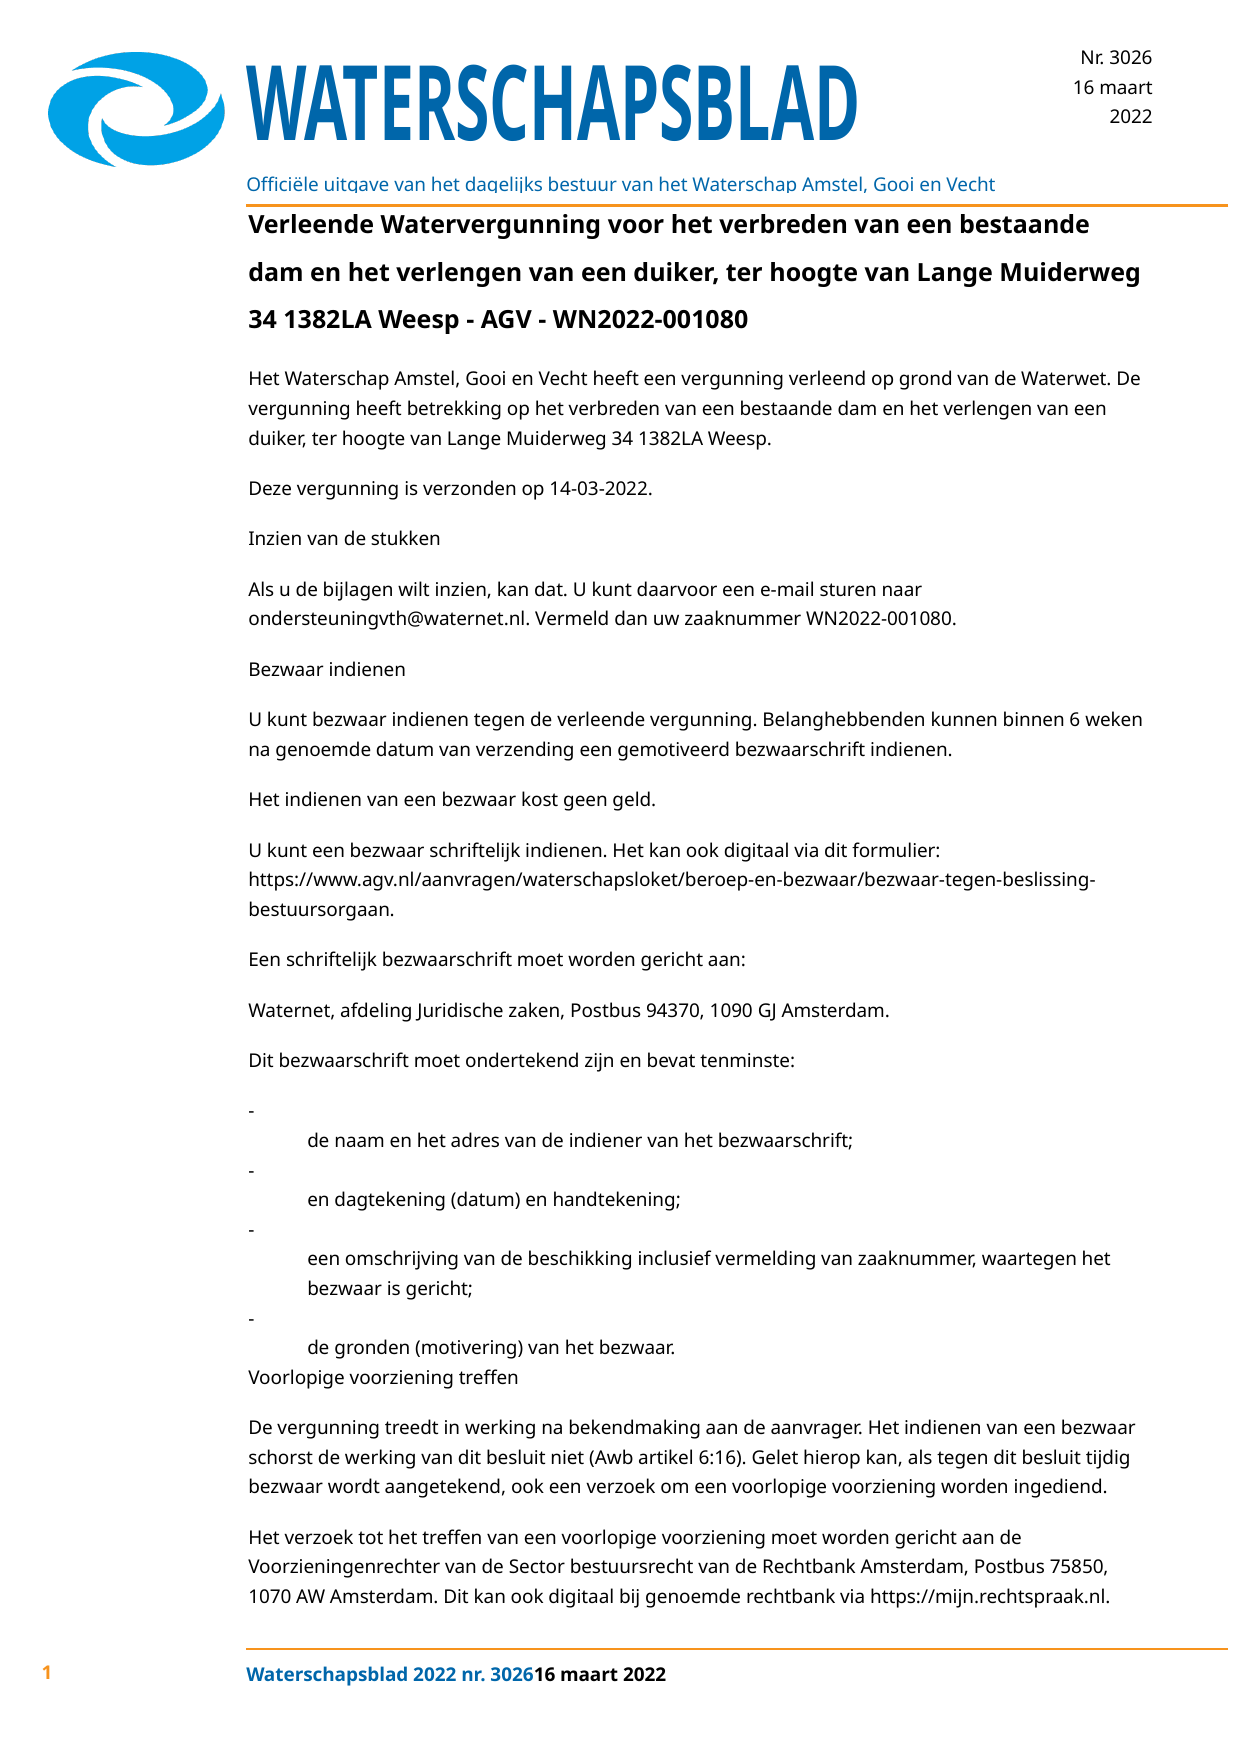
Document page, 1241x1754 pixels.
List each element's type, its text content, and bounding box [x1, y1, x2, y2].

text Dit bezwaarschrift moet ondertekend zijn en bevat tenminste: [248, 1047, 1152, 1073]
list een omschrijving van de beschikking inclusief vermelding van zaaknummer, waartegen het bezwaar is gericht; [248, 1246, 1152, 1301]
text Voorlopige voorziening treffen [248, 1364, 1152, 1389]
list en dagtekening (datum) en handtekening; [248, 1186, 1152, 1212]
text Het verzoek tot het treffen van een voorlopige voorziening moet worden gericht aan de Voorzieningenrechter van de Sector bestuursrecht van de Rechtbank Amsterdam, Postbus 75850, 1070 AW Amsterdam. Dit kan ook digitaal bij genoemde rechtbank via https://mijn.rechtspraak.nl. [248, 1524, 1152, 1609]
text Verleende Watervergunning voor het verbreden van een bestaande dam en het verlengen van een duiker, ter hoogte van Lange Muiderweg 34 1382LA Weesp - AGV - WN2022-001080 [248, 207, 1152, 336]
text Inzien van de stukken [248, 526, 1152, 551]
text De vergunning treedt in werking na bekendmaking aan de aanvrager. Het indienen van een bezwaar schorst de werking van dit besluit niet (Awb artikel 6:16). Gelet hierop kan, als tegen dit besluit tijdig bezwaar wordt aangetekend, ook een verzoek om een voorlopige voorziening worden ingediend. [248, 1414, 1152, 1499]
text U kunt een bezwaar schriftelijk indienen. Het kan ook digitaal via dit formulier: https://www.agv.nl/aanvragen/waterschapsloket/beroep-en-bezwaar/bezwaar-tegen-beslissing-bestuursorgaan. [248, 837, 1152, 922]
text Deze vergunning is verzonden op 14-03-2022. [248, 475, 1152, 501]
text Bezwaar indienen [248, 656, 1152, 682]
picture [41, 47, 231, 172]
list de gronden (motivering) van het bezwaar. [248, 1334, 1152, 1360]
text Het Waterschap Amstel, Gooi en Vecht heeft een vergunning verleend op grond van de Waterwet. De vergunning heeft betrekking op het verbreden van een bestaande dam en het verlengen van een duiker, ter hoogte van Lange Muiderweg 34 1382LA Weesp. [248, 366, 1152, 450]
text Waternet, afdeling Juridische zaken, Postbus 94370, 1090 GJ Amsterdam. [248, 997, 1152, 1022]
list de naam en het adres van de indiener van het bezwaarschrift; [248, 1127, 1152, 1153]
text Als u de bijlagen wilt inzien, kan dat. U kunt daarvoor een e-mail sturen naar ondersteuningvth@waternet.nl. Vermeld dan uw zaaknummer WN2022-001080. [248, 576, 1152, 631]
text Een schriftelijk bezwaarschrift moet worden gericht aan: [248, 946, 1152, 972]
text U kunt bezwaar indienen tegen de verleende vergunning. Belanghebbenden kunnen binnen 6 weken na genoemde datum van verzending een gemotiveerd bezwaarschrift indienen. [248, 706, 1152, 762]
text Het indienen van een bezwaar kost geen geld. [248, 786, 1152, 812]
